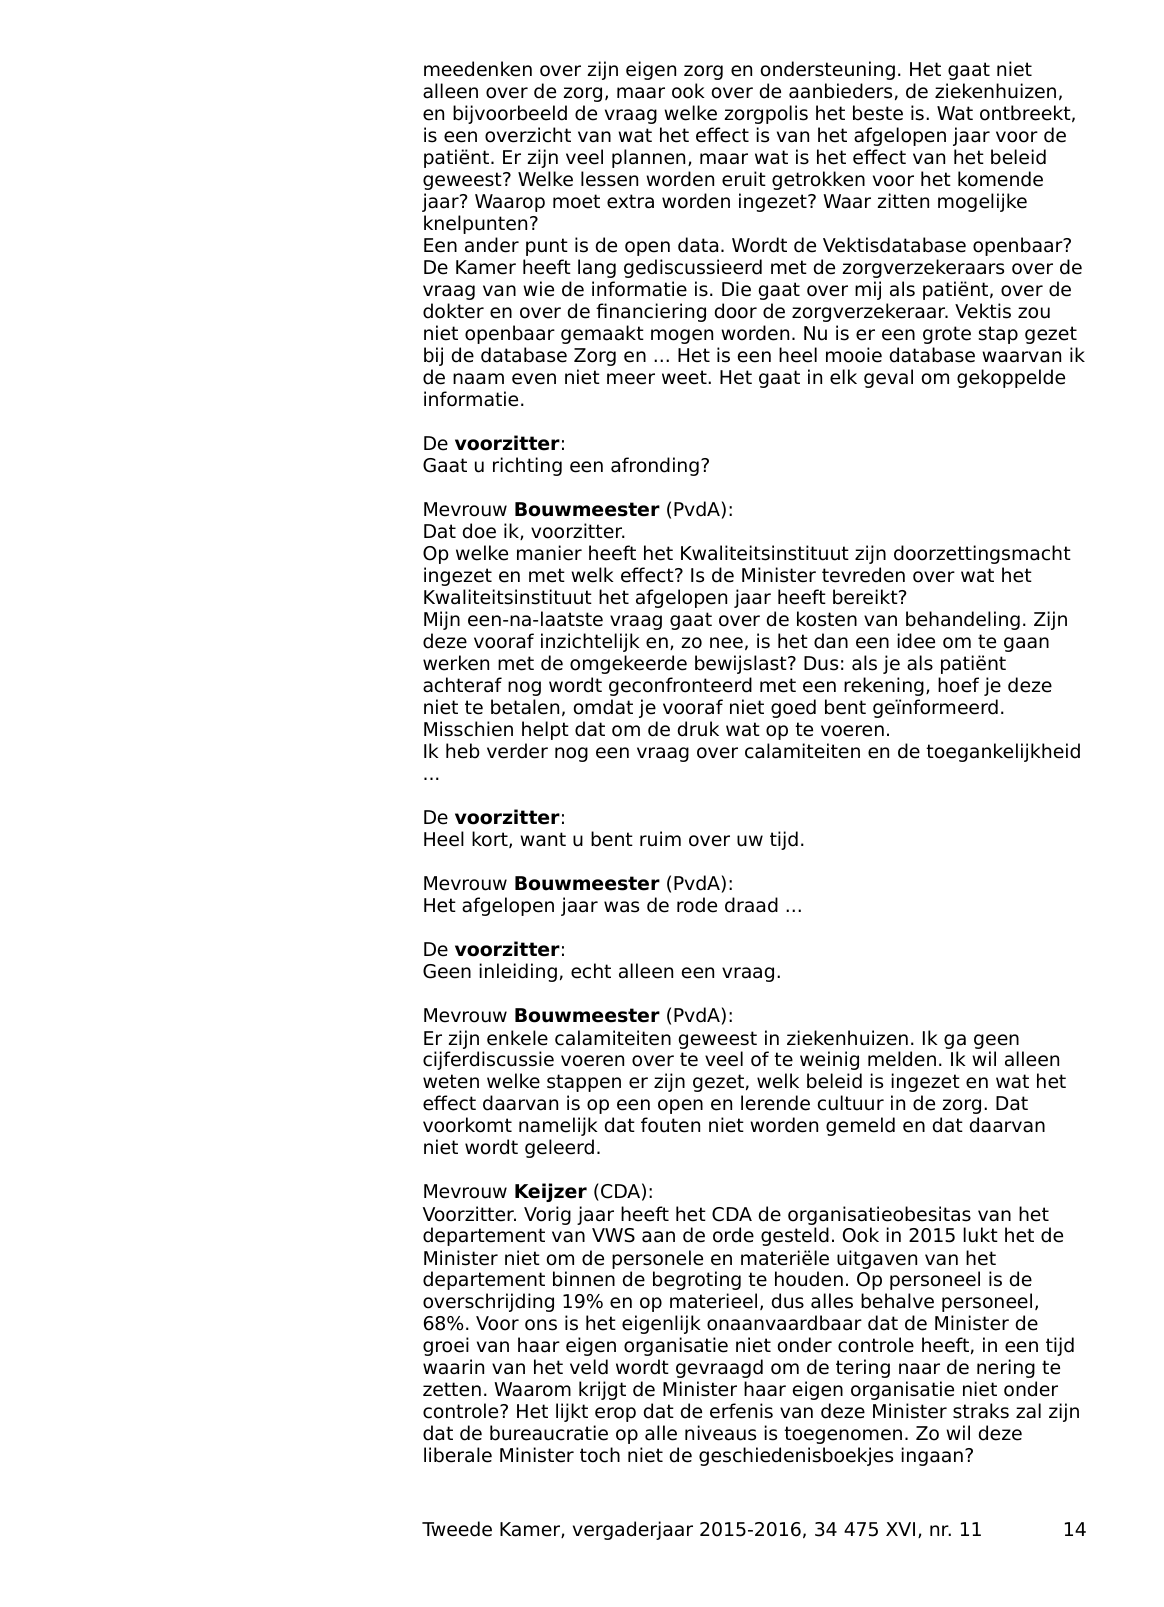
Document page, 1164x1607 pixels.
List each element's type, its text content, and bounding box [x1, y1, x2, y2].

text De voorzitter: [422, 433, 1087, 455]
text Mevrouw Keijzer (CDA): [422, 1181, 1087, 1203]
text Er zijn enkele calamiteiten geweest in ziekenhuizen. Ik ga geen cijferdiscussie voeren over te veel of te weinig melden. Ik wil alleen weten welke stappen er zijn gezet, welk beleid is ingezet en wat het effect daarvan is op een open en lerende cultuur in de zorg. Dat voorkomt namelijk dat fouten niet worden gemeld en dat daarvan niet wordt geleerd. [422, 1027, 1087, 1159]
text De voorzitter: [422, 807, 1087, 829]
text Het afgelopen jaar was de rode draad ... [422, 895, 1087, 917]
text Dat doe ik, voorzitter. [422, 521, 1087, 543]
text Mevrouw Bouwmeester (PvdA): [422, 873, 1087, 895]
text Gaat u richting een afronding? [422, 455, 1087, 477]
text Heel kort, want u bent ruim over uw tijd. [422, 829, 1087, 851]
text Mevrouw Bouwmeester (PvdA): [422, 1005, 1087, 1027]
text Ik heb verder nog een vraag over calamiteiten en de toegankelijkheid ... [422, 741, 1087, 785]
text Op welke manier heeft het Kwaliteitsinstituut zijn doorzettingsmacht ingezet en met welk effect? Is de Minister tevreden over wat het Kwaliteitsinstituut het afgelopen jaar heeft bereikt? [422, 543, 1087, 609]
text Een ander punt is de open data. Wordt de Vektisdatabase openbaar? De Kamer heeft lang gediscussieerd met de zorgverzekeraars over de vraag van wie de informatie is. Die gaat over mij als patiënt, over de dokter en over de financiering door de zorgverzekeraar. Vektis zou niet openbaar gemaakt mogen worden. Nu is er een grote stap gezet bij de database Zorg en ... Het is een heel mooie database waarvan ik de naam even niet meer weet. Het gaat in elk geval om gekoppelde informatie. [422, 235, 1087, 411]
text De voorzitter: [422, 939, 1087, 961]
text Mevrouw Bouwmeester (PvdA): [422, 499, 1087, 521]
text meedenken over zijn eigen zorg en ondersteuning. Het gaat niet alleen over de zorg, maar ook over de aanbieders, de ziekenhuizen, en bijvoorbeeld de vraag welke zorgpolis het beste is. Wat ontbreekt, is een overzicht van wat het effect is van het afgelopen jaar voor de patiënt. Er zijn veel plannen, maar wat is het effect van het beleid geweest? Welke lessen worden eruit getrokken voor het komende jaar? Waarop moet extra worden ingezet? Waar zitten mogelijke knelpunten? [422, 59, 1087, 235]
text Mijn een-na-laatste vraag gaat over de kosten van behandeling. Zijn deze vooraf inzichtelijk en, zo nee, is het dan een idee om te gaan werken met de omgekeerde bewijslast? Dus: als je als patiënt achteraf nog wordt geconfronteerd met een rekening, hoef je deze niet te betalen, omdat je vooraf niet goed bent geïnformeerd. Misschien helpt dat om de druk wat op te voeren. [422, 609, 1087, 741]
text Voorzitter. Vorig jaar heeft het CDA de organisatieobesitas van het departement van VWS aan de orde gesteld. Ook in 2015 lukt het de Minister niet om de personele en materiële uitgaven van het departement binnen de begroting te houden. Op personeel is de overschrijding 19% en op materieel, dus alles behalve personeel, 68%. Voor ons is het eigenlijk onaanvaardbaar dat de Minister de groei van haar eigen organisatie niet onder controle heeft, in een tijd waarin van het veld wordt gevraagd om de tering naar de nering te zetten. Waarom krijgt de Minister haar eigen organisatie niet onder controle? Het lijkt erop dat de erfenis van deze Minister straks zal zijn dat de bureaucratie op alle niveaus is toegenomen. Zo wil deze liberale Minister toch niet de geschiedenisboekjes ingaan? [422, 1203, 1087, 1467]
text Geen inleiding, echt alleen een vraag. [422, 961, 1087, 983]
